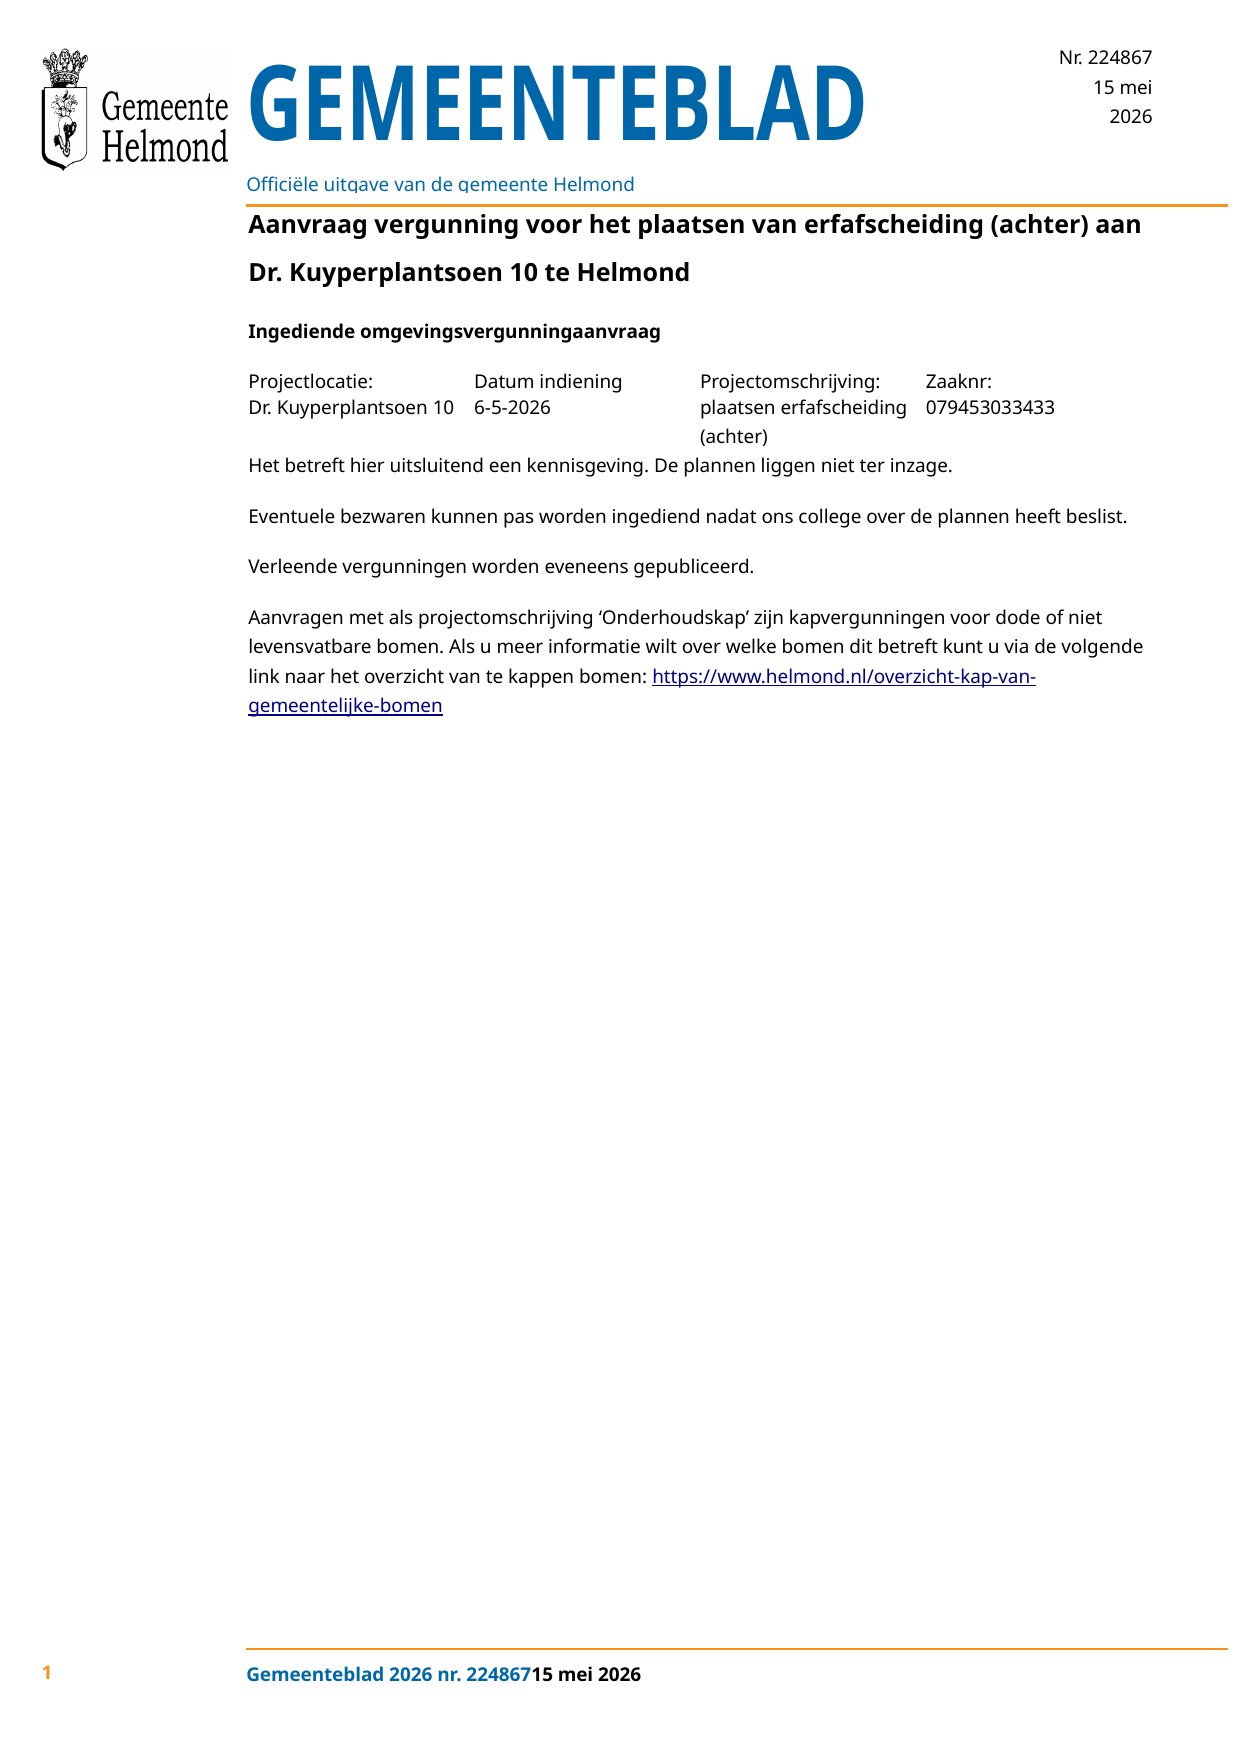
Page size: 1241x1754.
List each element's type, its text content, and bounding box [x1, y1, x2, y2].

text Eventuele bezwaren kunnen pas worden ingediend nadat ons college over de plannen heeft beslist. [248, 503, 1152, 529]
text Het betreft hier uitsluitend een kennisgeving. De plannen liggen niet ter inzage. [248, 453, 1152, 478]
text Ingediende omgevingsvergunningaanvraag [248, 318, 1152, 344]
table_header Projectlocatie: [248, 369, 474, 394]
picture [41, 47, 231, 172]
text Verleende vergunningen worden eveneens gepubliceerd. [248, 553, 1152, 579]
table_header Zaaknr: [926, 369, 1152, 394]
table_header Projectomschrijving: [700, 369, 926, 394]
text Aanvragen met als projectomschrijving ‘Onderhoudskap’ zijn kapvergunningen voor dode of niet levensvatbare bomen. Als u meer informatie wilt over welke bomen dit betreft kunt u via de volgende link naar het overzicht van te kappen bomen: https://www.helmond.nl/overzicht-kap-van-gemeentelijke-bomen [248, 604, 1152, 718]
table_cell 6-5-2026 [474, 394, 700, 449]
text Aanvraag vergunning voor het plaatsen van erfafscheiding (achter) aan Dr. Kuyperplantsoen 10 te Helmond [248, 207, 1152, 288]
table_header Datum indiening [474, 369, 700, 394]
table_cell Dr. Kuyperplantsoen 10 [248, 394, 474, 449]
table_cell 079453033433 [926, 394, 1152, 449]
table_cell plaatsen erfafscheiding (achter) [700, 394, 926, 449]
